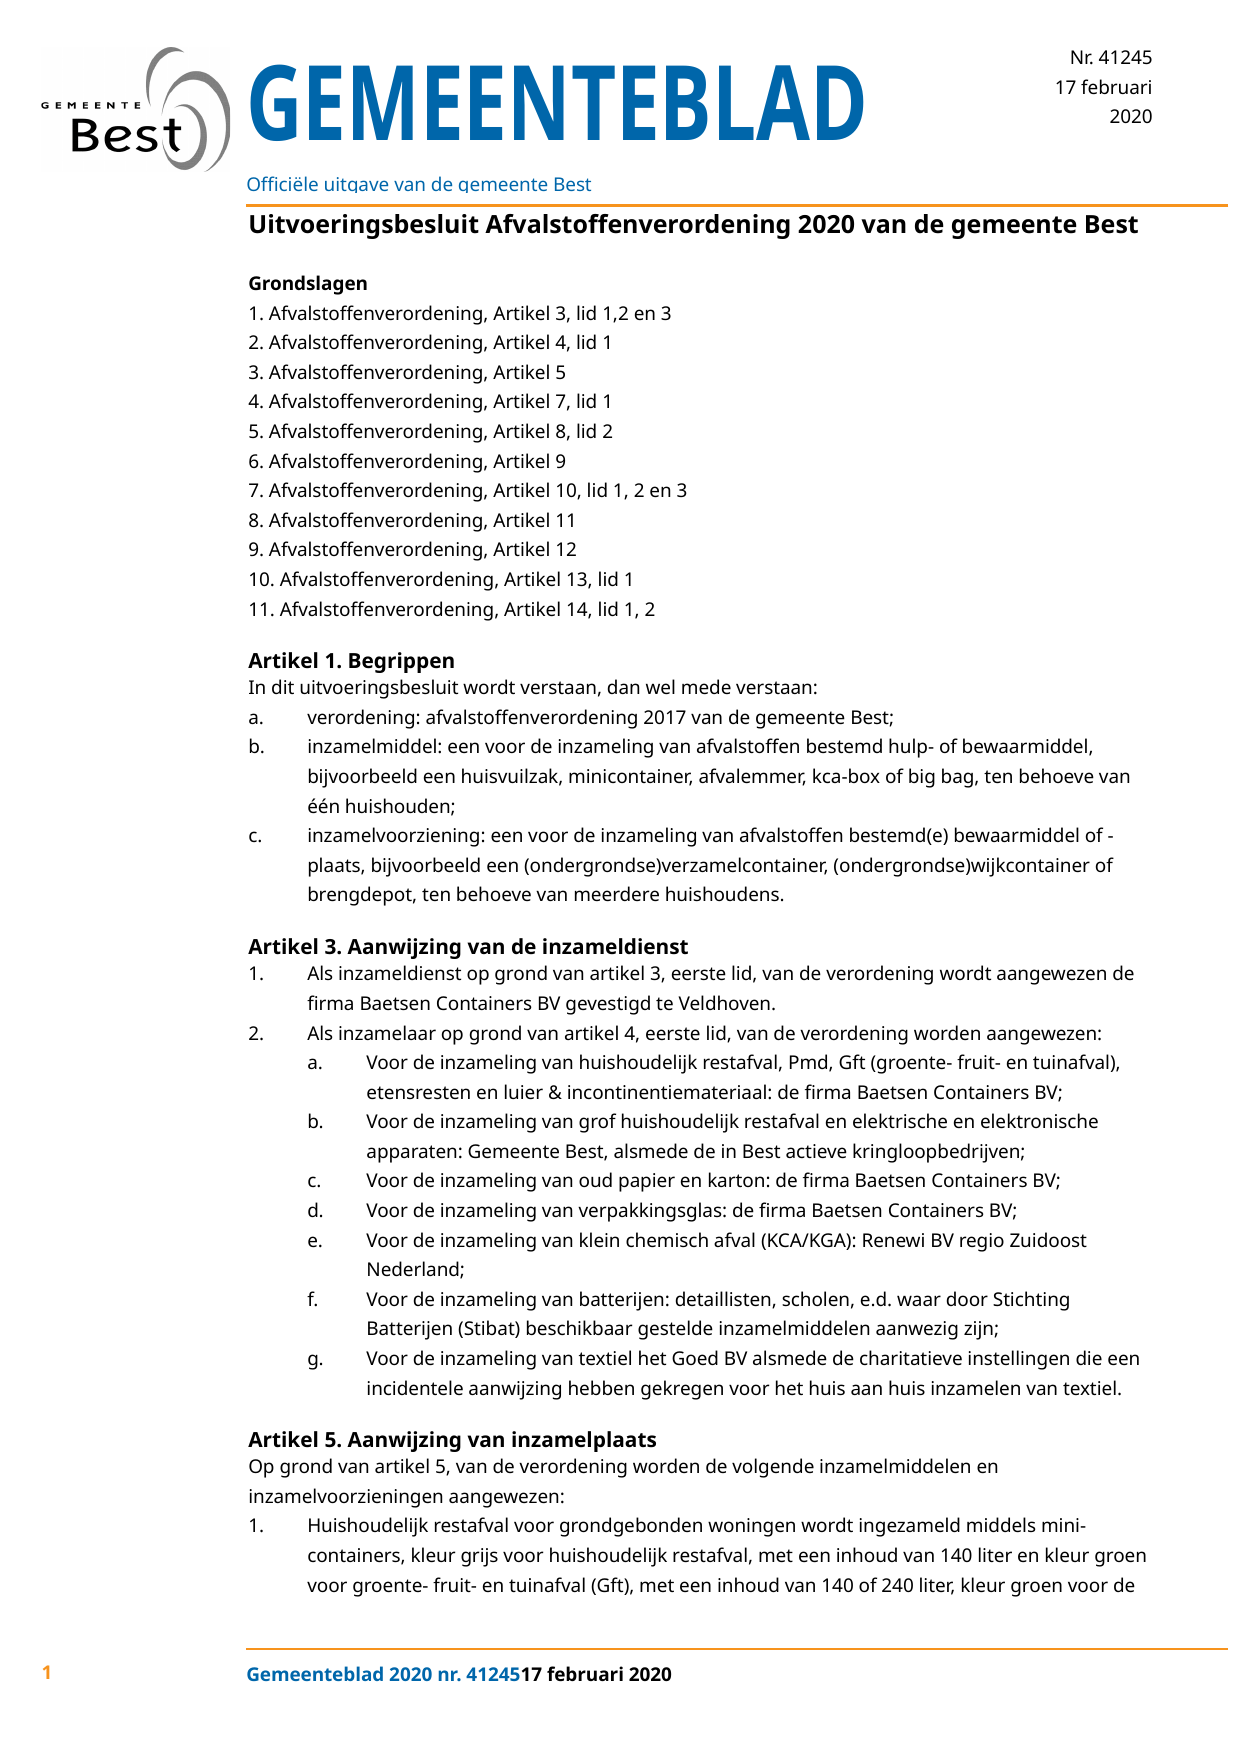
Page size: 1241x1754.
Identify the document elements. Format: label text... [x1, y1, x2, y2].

text Grondslagen [248, 270, 1152, 296]
list inzamelvoorziening: een voor de inzameling van afvalstoffen bestemd(e) bewaarmiddel of -plaats, bijvoorbeeld een (ondergrondse)verzamelcontainer, (ondergrondse)wijkcontainer of brengdepot, ten behoeve van meerdere huishoudens. [248, 822, 1152, 907]
text Artikel 5. Aanwijzing van inzamelplaats [248, 1425, 1152, 1453]
text 6. Afvalstoffenverordening, Artikel 9 [248, 448, 1152, 473]
text 10. Afvalstoffenverordening, Artikel 13, lid 1 [248, 566, 1152, 592]
text Op grond van artikel 5, van de verordening worden de volgende inzamelmiddelen en inzamelvoorzieningen aangewezen: [248, 1453, 1152, 1509]
list Voor de inzameling van grof huishoudelijk restafval en elektrische en elektronische apparaten: Gemeente Best, alsmede de in Best actieve kringloopbedrijven; [307, 1108, 1152, 1164]
list Voor de inzameling van verpakkingsglas: de firma Baetsen Containers BV; [307, 1197, 1152, 1223]
list Als inzamelaar op grond van artikel 4, eerste lid, van de verordening worden aangewezen: [248, 1020, 1152, 1045]
list Als inzameldienst op grond van artikel 3, eerste lid, van de verordening wordt aangewezen de firma Baetsen Containers BV gevestigd te Veldhoven. [248, 961, 1152, 1016]
list Voor de inzameling van textiel het Goed BV alsmede de charitatieve instellingen die een incidentele aanwijzing hebben gekregen voor het huis aan huis inzamelen van textiel. [307, 1345, 1152, 1400]
text Artikel 1. Begrippen [248, 646, 1152, 674]
text 11. Afvalstoffenverordening, Artikel 14, lid 1, 2 [248, 596, 1152, 621]
text Uitvoeringsbesluit Afvalstoffenverordening 2020 van de gemeente Best [248, 207, 1152, 241]
text 5. Afvalstoffenverordening, Artikel 8, lid 2 [248, 418, 1152, 444]
text 3. Afvalstoffenverordening, Artikel 5 [248, 359, 1152, 385]
list Voor de inzameling van batterijen: detaillisten, scholen, e.d. waar door Stichting Batterijen (Stibat) beschikbaar gestelde inzamelmiddelen aanwezig zijn; [307, 1286, 1152, 1341]
text Artikel 3. Aanwijzing van de inzameldienst [248, 932, 1152, 961]
list Huishoudelijk restafval voor grondgebonden woningen wordt ingezameld middels mini-containers, kleur grijs voor huishoudelijk restafval, met een inhoud van 140 liter en kleur groen voor groente- fruit- en tuinafval (Gft), met een inhoud van 140 of 240 liter, kleur groen voor de [248, 1513, 1152, 1598]
list Voor de inzameling van oud papier en karton: de firma Baetsen Containers BV; [307, 1168, 1152, 1193]
list verordening: afvalstoffenverordening 2017 van de gemeente Best; [248, 704, 1152, 730]
text 2. Afvalstoffenverordening, Artikel 4, lid 1 [248, 329, 1152, 355]
list Voor de inzameling van huishoudelijk restafval, Pmd, Gft (groente- fruit- en tuinafval), etensresten en luier & incontinentiemateriaal: de firma Baetsen Containers BV; [307, 1049, 1152, 1104]
text 7. Afvalstoffenverordening, Artikel 10, lid 1, 2 en 3 [248, 477, 1152, 503]
text 9. Afvalstoffenverordening, Artikel 12 [248, 537, 1152, 562]
list inzamelmiddel: een voor de inzameling van afvalstoffen bestemd hulp- of bewaarmiddel, bijvoorbeeld een huisvuilzak, minicontainer, afvalemmer, kca-box of big bag, ten behoeve van één huishouden; [248, 734, 1152, 819]
picture [41, 47, 231, 172]
text In dit uitvoeringsbesluit wordt verstaan, dan wel mede verstaan: [248, 674, 1152, 700]
list Voor de inzameling van klein chemisch afval (KCA/KGA): Renewi BV regio Zuidoost Nederland; [307, 1227, 1152, 1282]
text 1. Afvalstoffenverordening, Artikel 3, lid 1,2 en 3 [248, 300, 1152, 326]
text 8. Afvalstoffenverordening, Artikel 11 [248, 507, 1152, 533]
text 4. Afvalstoffenverordening, Artikel 7, lid 1 [248, 389, 1152, 414]
